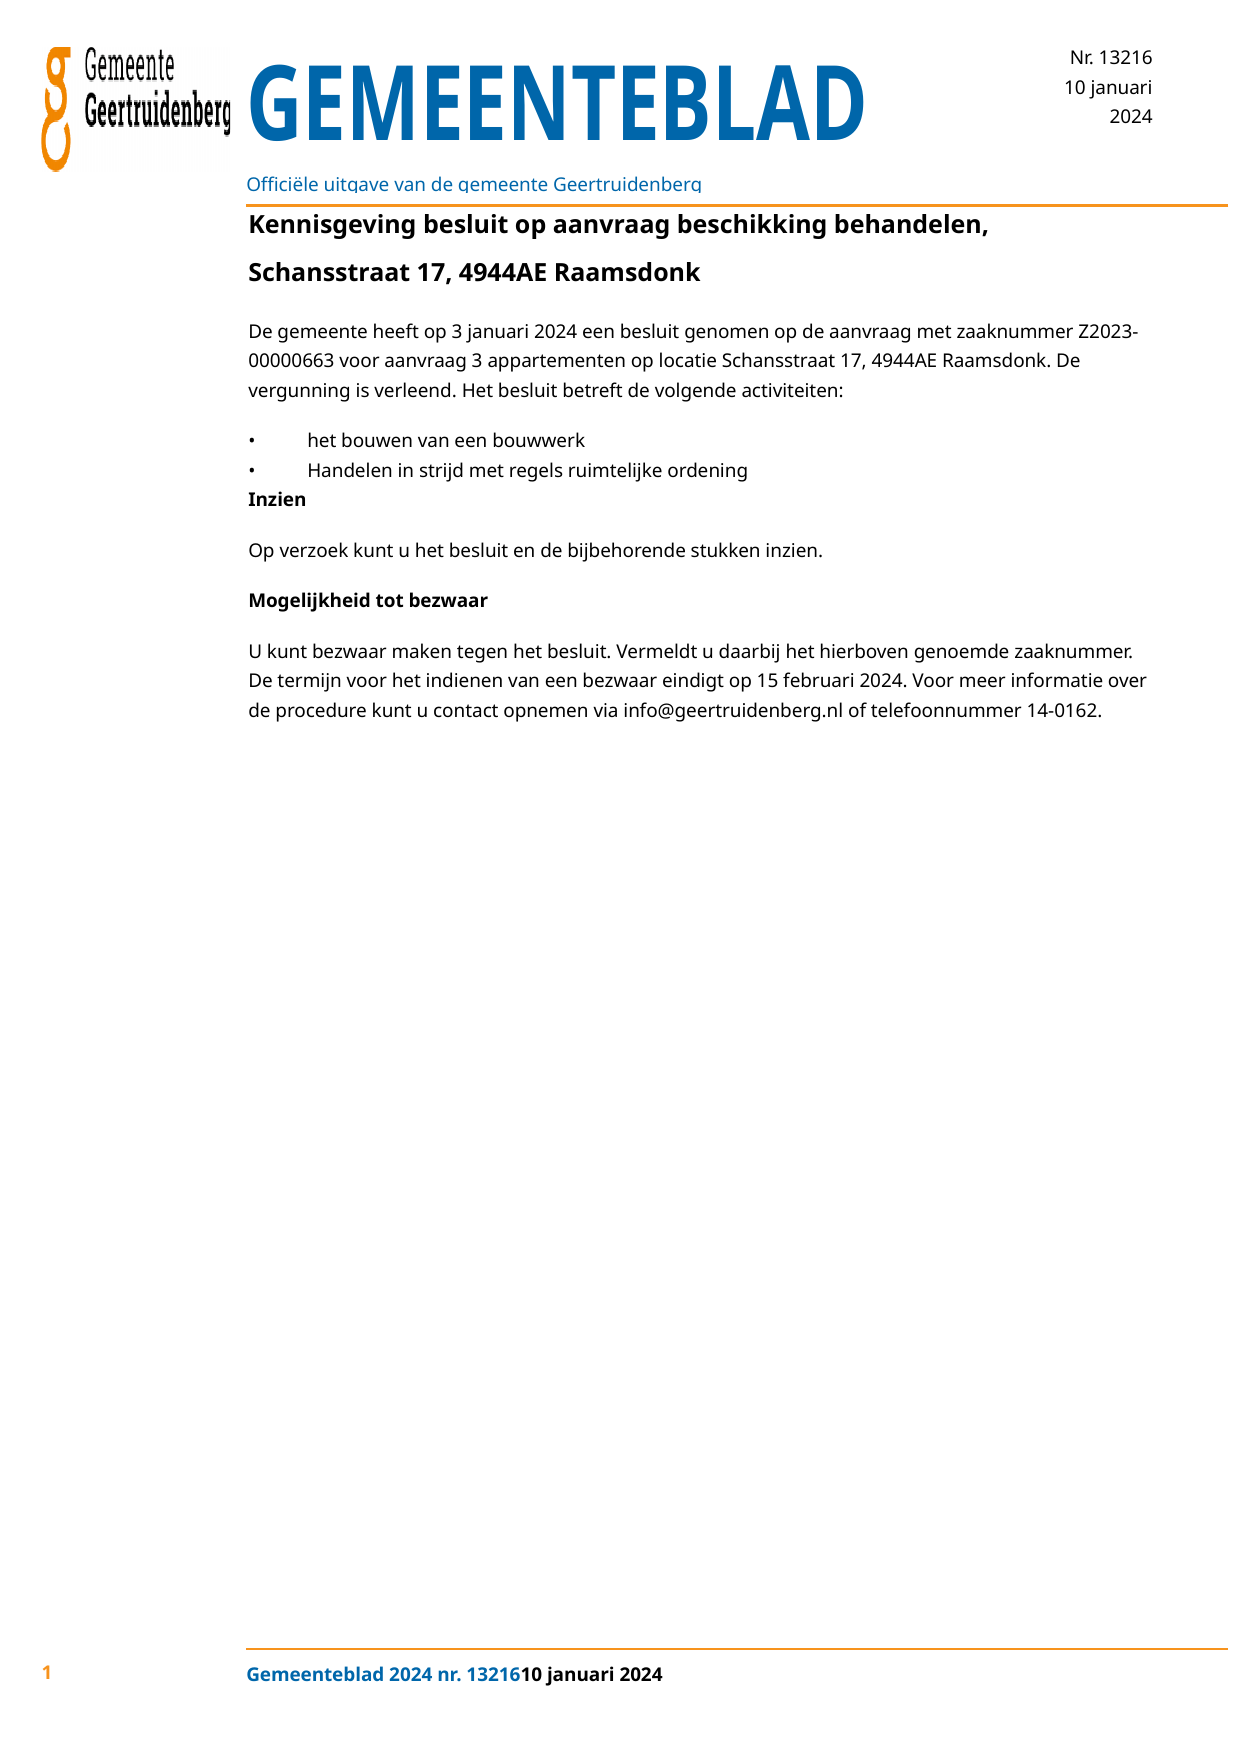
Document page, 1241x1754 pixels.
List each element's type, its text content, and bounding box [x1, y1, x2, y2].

text Op verzoek kunt u het besluit en de bijbehorende stukken inzien. [248, 537, 1152, 563]
text U kunt bezwaar maken tegen het besluit. Vermeldt u daarbij het hierboven genoemde zaaknummer. De termijn voor het indienen van een bezwaar eindigt op 15 februari 2024. Voor meer informatie over de procedure kunt u contact opnemen via info@geertruidenberg.nl of telefoonnummer 14-0162. [248, 638, 1152, 723]
picture [41, 47, 231, 172]
text Mogelijkheid tot bezwaar [248, 587, 1152, 613]
list het bouwen van een bouwwerk [248, 427, 1152, 453]
text Inzien [248, 487, 1152, 512]
text De gemeente heeft op 3 januari 2024 een besluit genomen op de aanvraag met zaaknummer Z2023-00000663 voor aanvraag 3 appartementen op locatie Schansstraat 17, 4944AE Raamsdonk. De vergunning is verleend. Het besluit betreft de volgende activiteiten: [248, 318, 1152, 403]
text Kennisgeving besluit op aanvraag beschikking behandelen, Schansstraat 17, 4944AE Raamsdonk [248, 207, 1152, 288]
list Handelen in strijd met regels ruimtelijke ordening [248, 457, 1152, 483]
